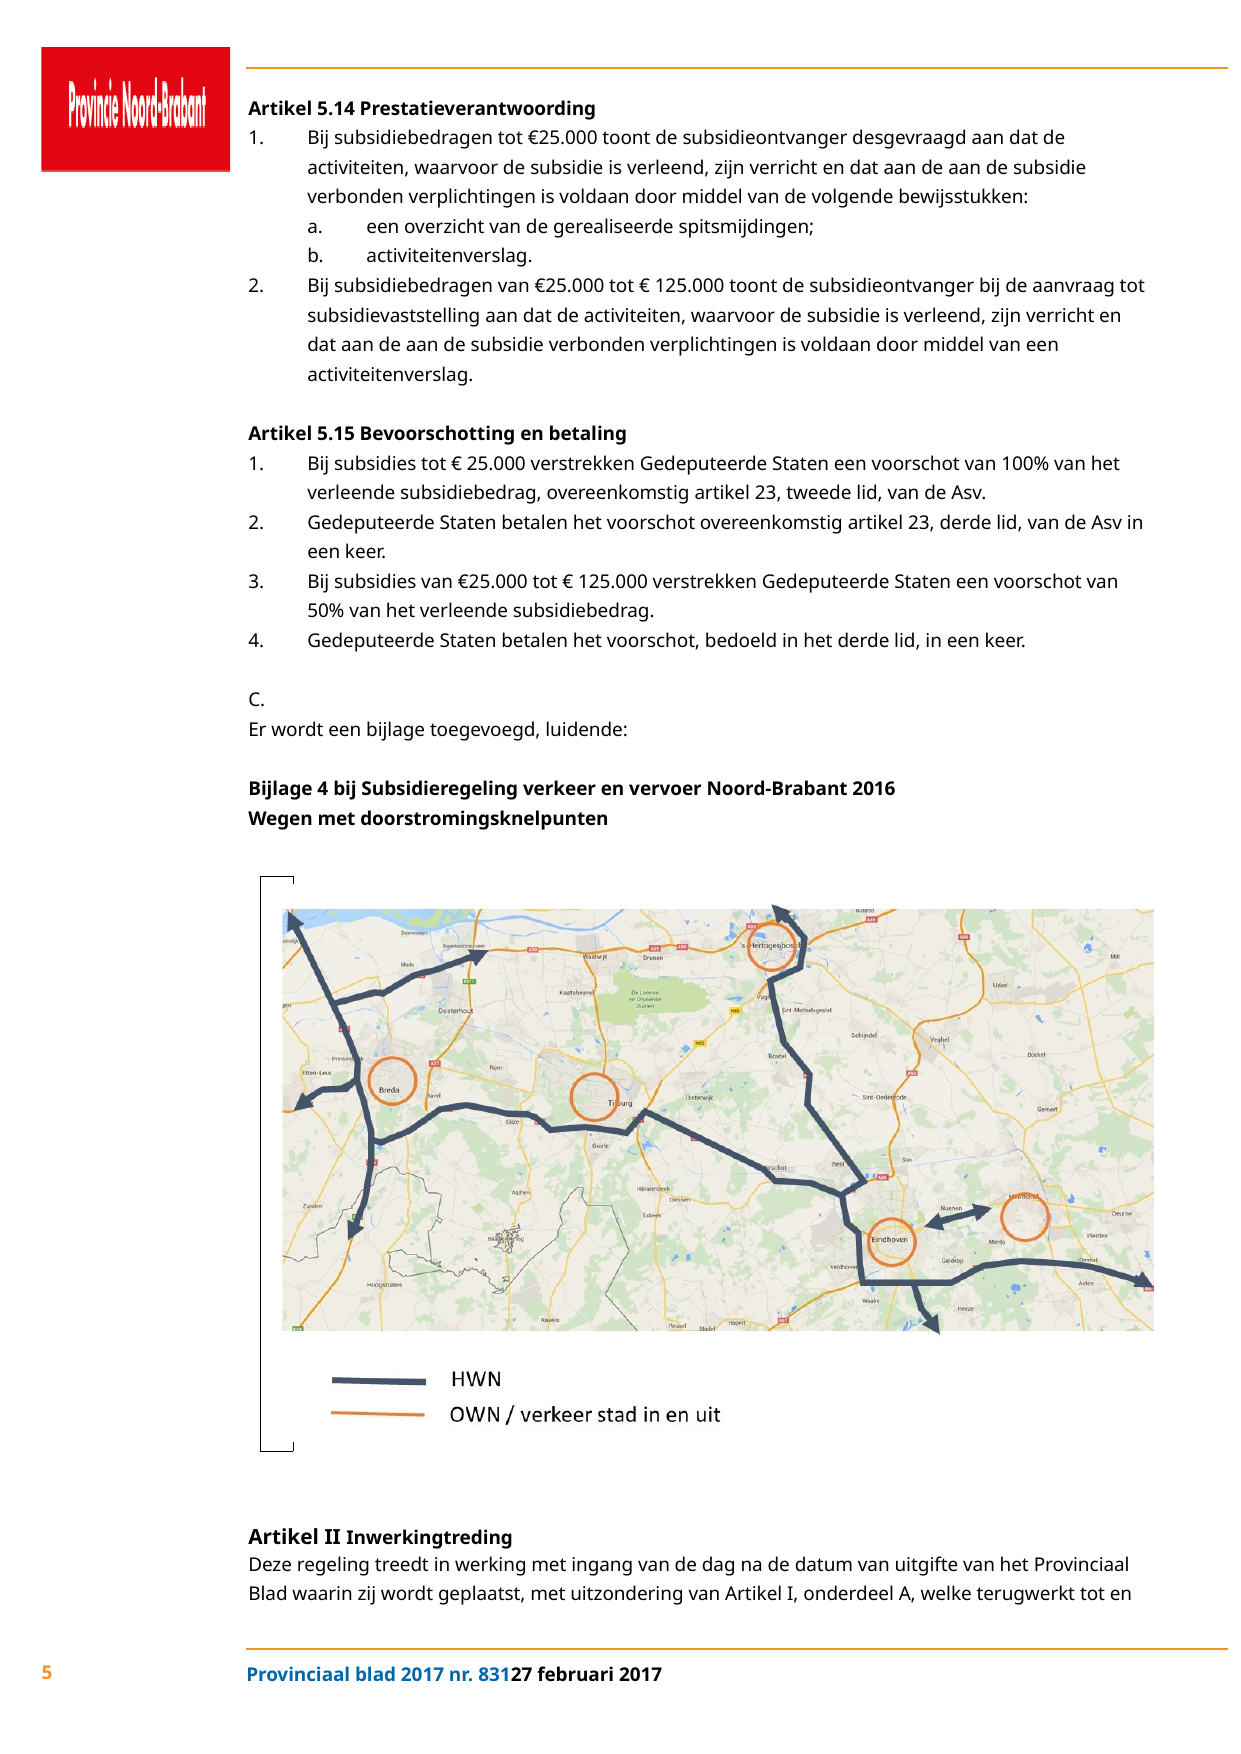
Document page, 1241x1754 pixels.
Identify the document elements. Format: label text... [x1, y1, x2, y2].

text C. [248, 686, 1152, 712]
text Artikel 5.15 Bevoorschotting en betaling [248, 420, 1152, 446]
list Bij subsidies van €25.000 tot € 125.000 verstrekken Gedeputeerde Staten een voorschot van 50% van het verleende subsidiebedrag. [248, 568, 1152, 623]
text Er wordt een bijlage toegevoegd, luidende: [248, 716, 1152, 742]
list Gedeputeerde Staten betalen het voorschot, bedoeld in het derde lid, in een keer. [248, 627, 1152, 653]
list activiteitenverslag. [307, 243, 1152, 268]
picture [268, 884, 1173, 1442]
text Wegen met doorstromingsknelpunten [248, 805, 1152, 831]
text Artikel 5.14 Prestatieverantwoording [248, 95, 1152, 121]
list Bij subsidiebedragen tot €25.000 toont de subsidieontvanger desgevraagd aan dat de activiteiten, waarvoor de subsidie is verleend, zijn verricht en dat aan de aan de subsidie verbonden verplichtingen is voldaan door middel van de volgende bewijsstukken: [248, 124, 1152, 209]
picture [41, 47, 231, 172]
list Bij subsidiebedragen van €25.000 tot € 125.000 toont de subsidieontvanger bij de aanvraag tot subsidievaststelling aan dat de activiteiten, waarvoor de subsidie is verleend, zijn verricht en dat aan de aan de subsidie verbonden verplichtingen is voldaan door middel van een activiteitenverslag. [248, 272, 1152, 387]
text Artikel II Inwerkingtreding [248, 1522, 1152, 1551]
text Deze regeling treedt in werking met ingang van de dag na de datum van uitgifte van het Provinciaal Blad waarin zij wordt geplaatst, met uitzondering van Artikel I, onderdeel A, welke terugwerkt tot en [248, 1551, 1152, 1606]
list een overzicht van de gerealiseerde spitsmijdingen; [307, 213, 1152, 239]
list Gedeputeerde Staten betalen het voorschot overeenkomstig artikel 23, derde lid, van de Asv in een keer. [248, 509, 1152, 564]
list Bij subsidies tot € 25.000 verstrekken Gedeputeerde Staten een voorschot van 100% van het verleende subsidiebedrag, overeenkomstig artikel 23, tweede lid, van de Asv. [248, 450, 1152, 505]
text Bijlage 4 bij Subsidieregeling verkeer en vervoer Noord-Brabant 2016 [248, 775, 1152, 801]
